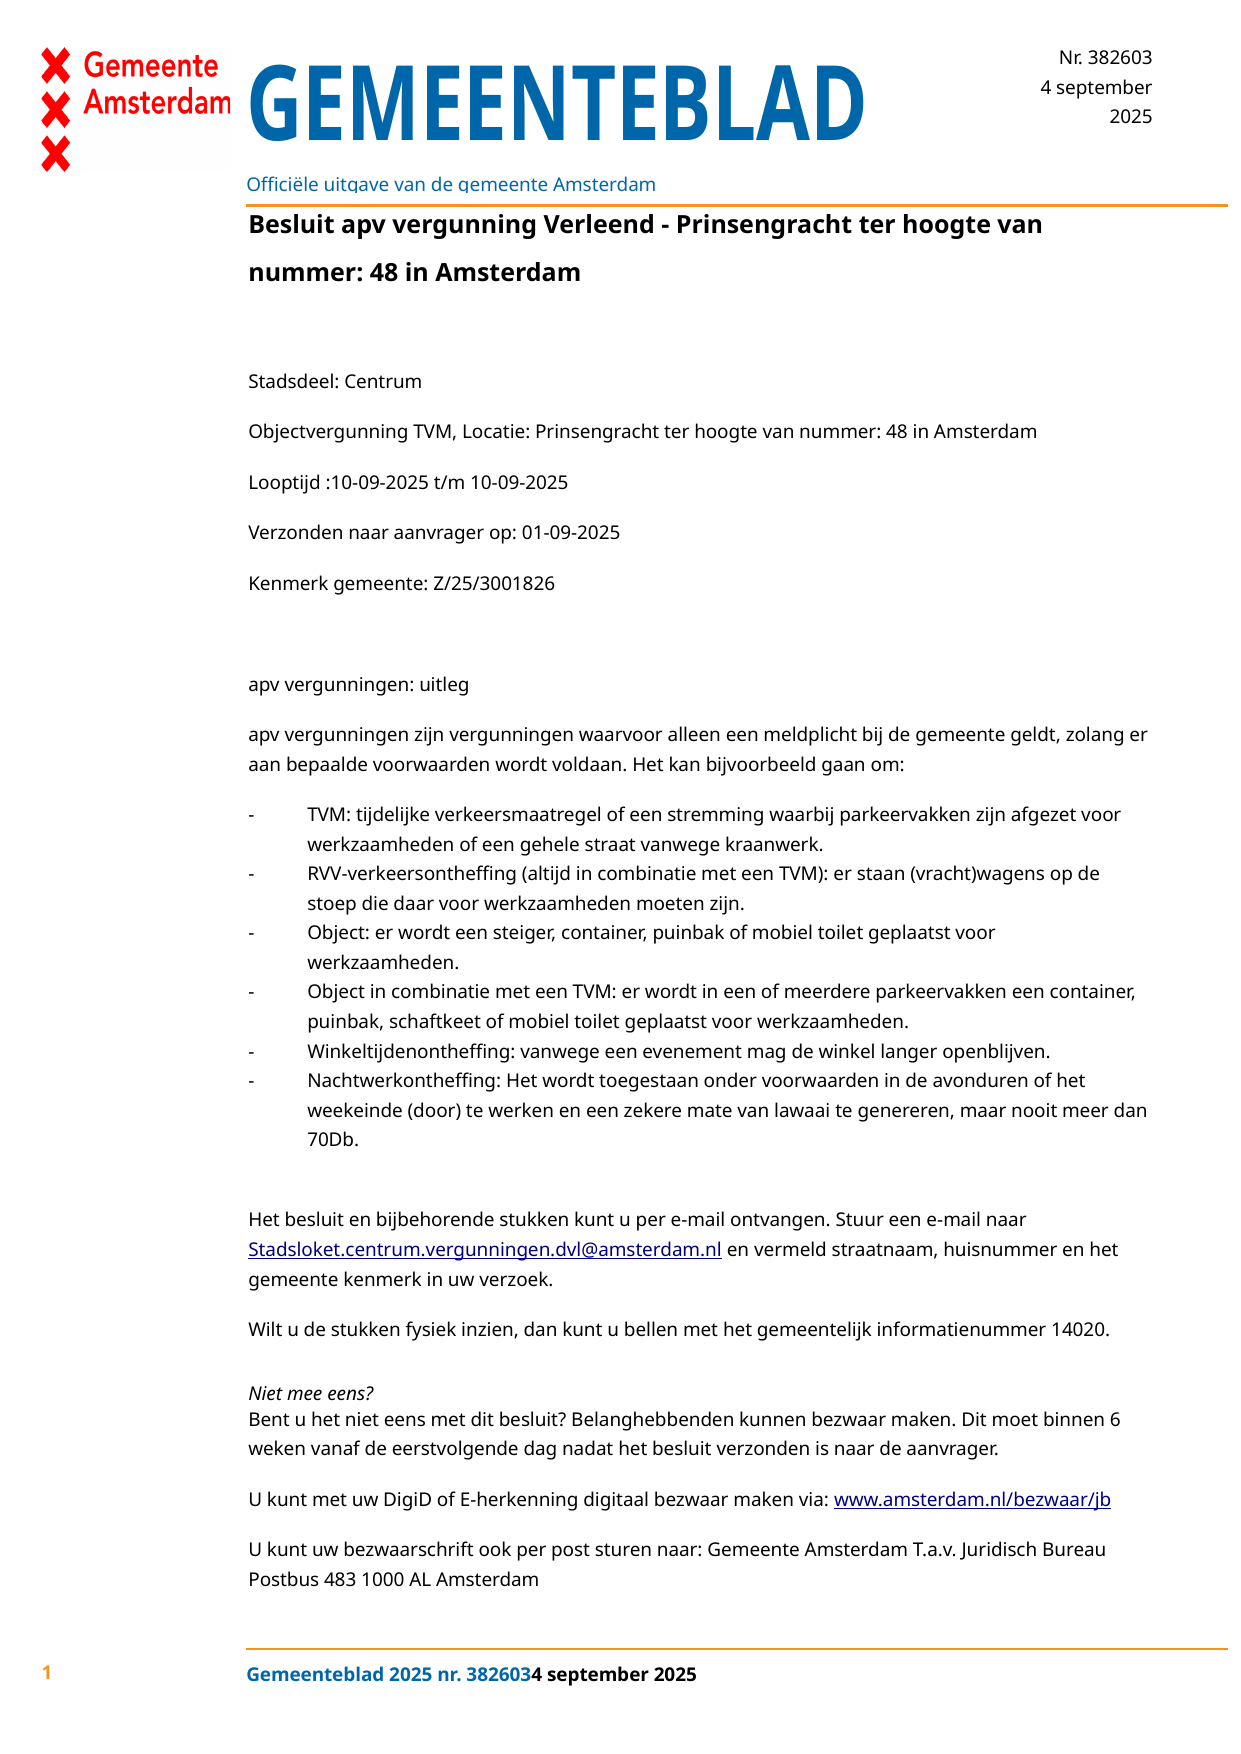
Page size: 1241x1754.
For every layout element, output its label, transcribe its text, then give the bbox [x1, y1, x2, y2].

text apv vergunningen zijn vergunningen waarvoor alleen een meldplicht bij de gemeente geldt, zolang er aan bepaalde voorwaarden wordt voldaan. Het kan bijvoorbeeld gaan om: [248, 721, 1152, 777]
list TVM: tijdelijke verkeersmaatregel of een stremming waarbij parkeervakken zijn afgezet voor werkzaamheden of een gehele straat vanwege kraanwerk. [248, 801, 1152, 857]
text Kenmerk gemeente: Z/25/3001826 [248, 570, 1152, 596]
text Objectvergunning TVM, Locatie: Prinsengracht ter hoogte van nummer: 48 in Amsterdam [248, 419, 1152, 444]
list RVV-verkeersontheffing (altijd in combinatie met een TVM): er staan (vracht)wagens op de stoep die daar voor werkzaamheden moeten zijn. [248, 860, 1152, 916]
text Stadsdeel: Centrum [248, 368, 1152, 394]
list Nachtwerkontheffing: Het wordt toegestaan onder voorwaarden in de avonduren of het weekeinde (door) te werken en een zekere mate van lawaai te genereren, maar nooit meer dan 70Db. [248, 1067, 1152, 1152]
list Object: er wordt een steiger, container, puinbak of mobiel toilet geplaatst voor werkzaamheden. [248, 919, 1152, 975]
text U kunt uw bezwaarschrift ook per post sturen naar: Gemeente Amsterdam T.a.v. Juridisch Bureau Postbus 483 1000 AL Amsterdam [248, 1536, 1152, 1592]
text apv vergunningen: uitleg [248, 671, 1152, 697]
text Niet mee eens? [248, 1380, 1152, 1406]
text Het besluit en bijbehorende stukken kunt u per e-mail ontvangen. Stuur een e-mail naar Stadsloket.centrum.vergunningen.dvl@amsterdam.nl en vermeld straatnaam, huisnummer en het gemeente kenmerk in uw verzoek. [248, 1207, 1152, 1292]
text Wilt u de stukken fysiek inzien, dan kunt u bellen met het gemeentelijk informatienummer 14020. [248, 1316, 1152, 1342]
text Looptijd :10-09-2025 t/m 10-09-2025 [248, 469, 1152, 495]
list Object in combinatie met een TVM: er wordt in een of meerdere parkeervakken een container, puinbak, schaftkeet of mobiel toilet geplaatst voor werkzaamheden. [248, 979, 1152, 1034]
text Besluit apv vergunning Verleend - Prinsengracht ter hoogte van nummer: 48 in Amsterdam [248, 207, 1152, 288]
text U kunt met uw DigiD of E-herkenning digitaal bezwaar maken via: www.amsterdam.nl/bezwaar/jb [248, 1486, 1152, 1512]
list Winkeltijdenontheffing: vanwege een evenement mag de winkel langer openblijven. [248, 1038, 1152, 1064]
picture [41, 47, 231, 172]
text Verzonden naar aanvrager op: 01-09-2025 [248, 519, 1152, 545]
text Bent u het niet eens met dit besluit? Belanghebbenden kunnen bezwaar maken. Dit moet binnen 6 weken vanaf de eerstvolgende dag nadat het besluit verzonden is naar de aanvrager. [248, 1406, 1152, 1461]
